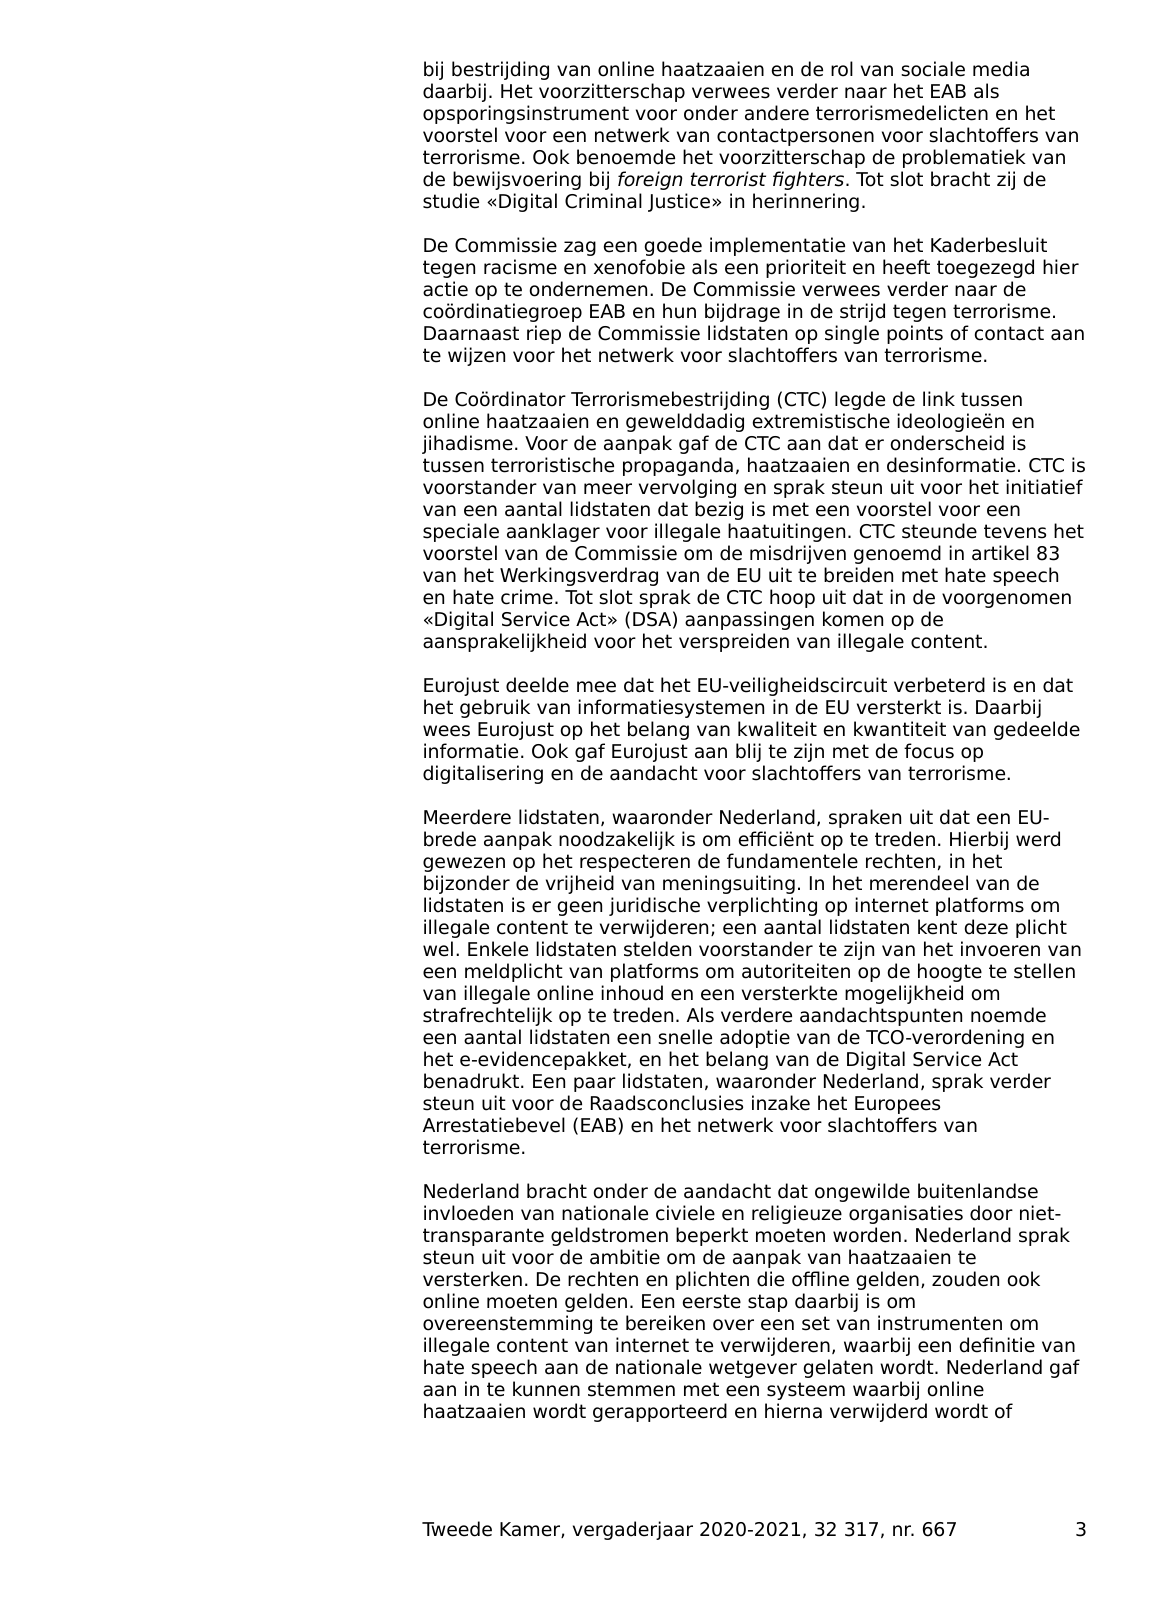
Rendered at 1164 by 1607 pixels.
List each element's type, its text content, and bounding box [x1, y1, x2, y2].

text bij bestrijding van online haatzaaien en de rol van sociale media daarbij. Het voorzitterschap verwees verder naar het EAB als opsporingsinstrument voor onder andere terrorismedelicten en het voorstel voor een netwerk van contactpersonen voor slachtoffers van terrorisme. Ook benoemde het voorzitterschap de problematiek van de bewijsvoering bij foreign terrorist fighters. Tot slot bracht zij de studie «Digital Criminal Justice» in herinnering. [422, 59, 1087, 213]
text De Commissie zag een goede implementatie van het Kaderbesluit tegen racisme en xenofobie als een prioriteit en heeft toegezegd hier actie op te ondernemen. De Commissie verwees verder naar de coördinatiegroep EAB en hun bijdrage in de strijd tegen terrorisme. Daarnaast riep de Commissie lidstaten op single points of contact aan te wijzen voor het netwerk voor slachtoffers van terrorisme. [422, 235, 1087, 367]
text Meerdere lidstaten, waaronder Nederland, spraken uit dat een EU-brede aanpak noodzakelijk is om efficiënt op te treden. Hierbij werd gewezen op het respecteren de fundamentele rechten, in het bijzonder de vrijheid van meningsuiting. In het merendeel van de lidstaten is er geen juridische verplichting op internet platforms om illegale content te verwijderen; een aantal lidstaten kent deze plicht wel. Enkele lidstaten stelden voorstander te zijn van het invoeren van een meldplicht van platforms om autoriteiten op de hoogte te stellen van illegale online inhoud en een versterkte mogelijkheid om strafrechtelijk op te treden. Als verdere aandachtspunten noemde een aantal lidstaten een snelle adoptie van de TCO-verordening en het e-evidencepakket, en het belang van de Digital Service Act benadrukt. Een paar lidstaten, waaronder Nederland, sprak verder steun uit voor de Raadsconclusies inzake het Europees Arrestatiebevel (EAB) en het netwerk voor slachtoffers van terrorisme. [422, 807, 1087, 1159]
text Nederland bracht onder de aandacht dat ongewilde buitenlandse invloeden van nationale civiele en religieuze organisaties door niet-transparante geldstromen beperkt moeten worden. Nederland sprak steun uit voor de ambitie om de aanpak van haatzaaien te versterken. De rechten en plichten die offline gelden, zouden ook online moeten gelden. Een eerste stap daarbij is om overeenstemming te bereiken over een set van instrumenten om illegale content van internet te verwijderen, waarbij een definitie van hate speech aan de nationale wetgever gelaten wordt. Nederland gaf aan in te kunnen stemmen met een systeem waarbij online haatzaaien wordt gerapporteerd en hierna verwijderd wordt of [422, 1181, 1087, 1423]
text De Coördinator Terrorismebestrijding (CTC) legde de link tussen online haatzaaien en gewelddadig extremistische ideologieën en jihadisme. Voor de aanpak gaf de CTC aan dat er onderscheid is tussen terroristische propaganda, haatzaaien en desinformatie. CTC is voorstander van meer vervolging en sprak steun uit voor het initiatief van een aantal lidstaten dat bezig is met een voorstel voor een speciale aanklager voor illegale haatuitingen. CTC steunde tevens het voorstel van de Commissie om de misdrijven genoemd in artikel 83 van het Werkingsverdrag van de EU uit te breiden met hate speech en hate crime. Tot slot sprak de CTC hoop uit dat in de voorgenomen «Digital Service Act» (DSA) aanpassingen komen op de aansprakelijkheid voor het verspreiden van illegale content. [422, 389, 1087, 653]
text Eurojust deelde mee dat het EU-veiligheidscircuit verbeterd is en dat het gebruik van informatiesystemen in de EU versterkt is. Daarbij wees Eurojust op het belang van kwaliteit en kwantiteit van gedeelde informatie. Ook gaf Eurojust aan blij te zijn met de focus op digitalisering en de aandacht voor slachtoffers van terrorisme. [422, 675, 1087, 785]
